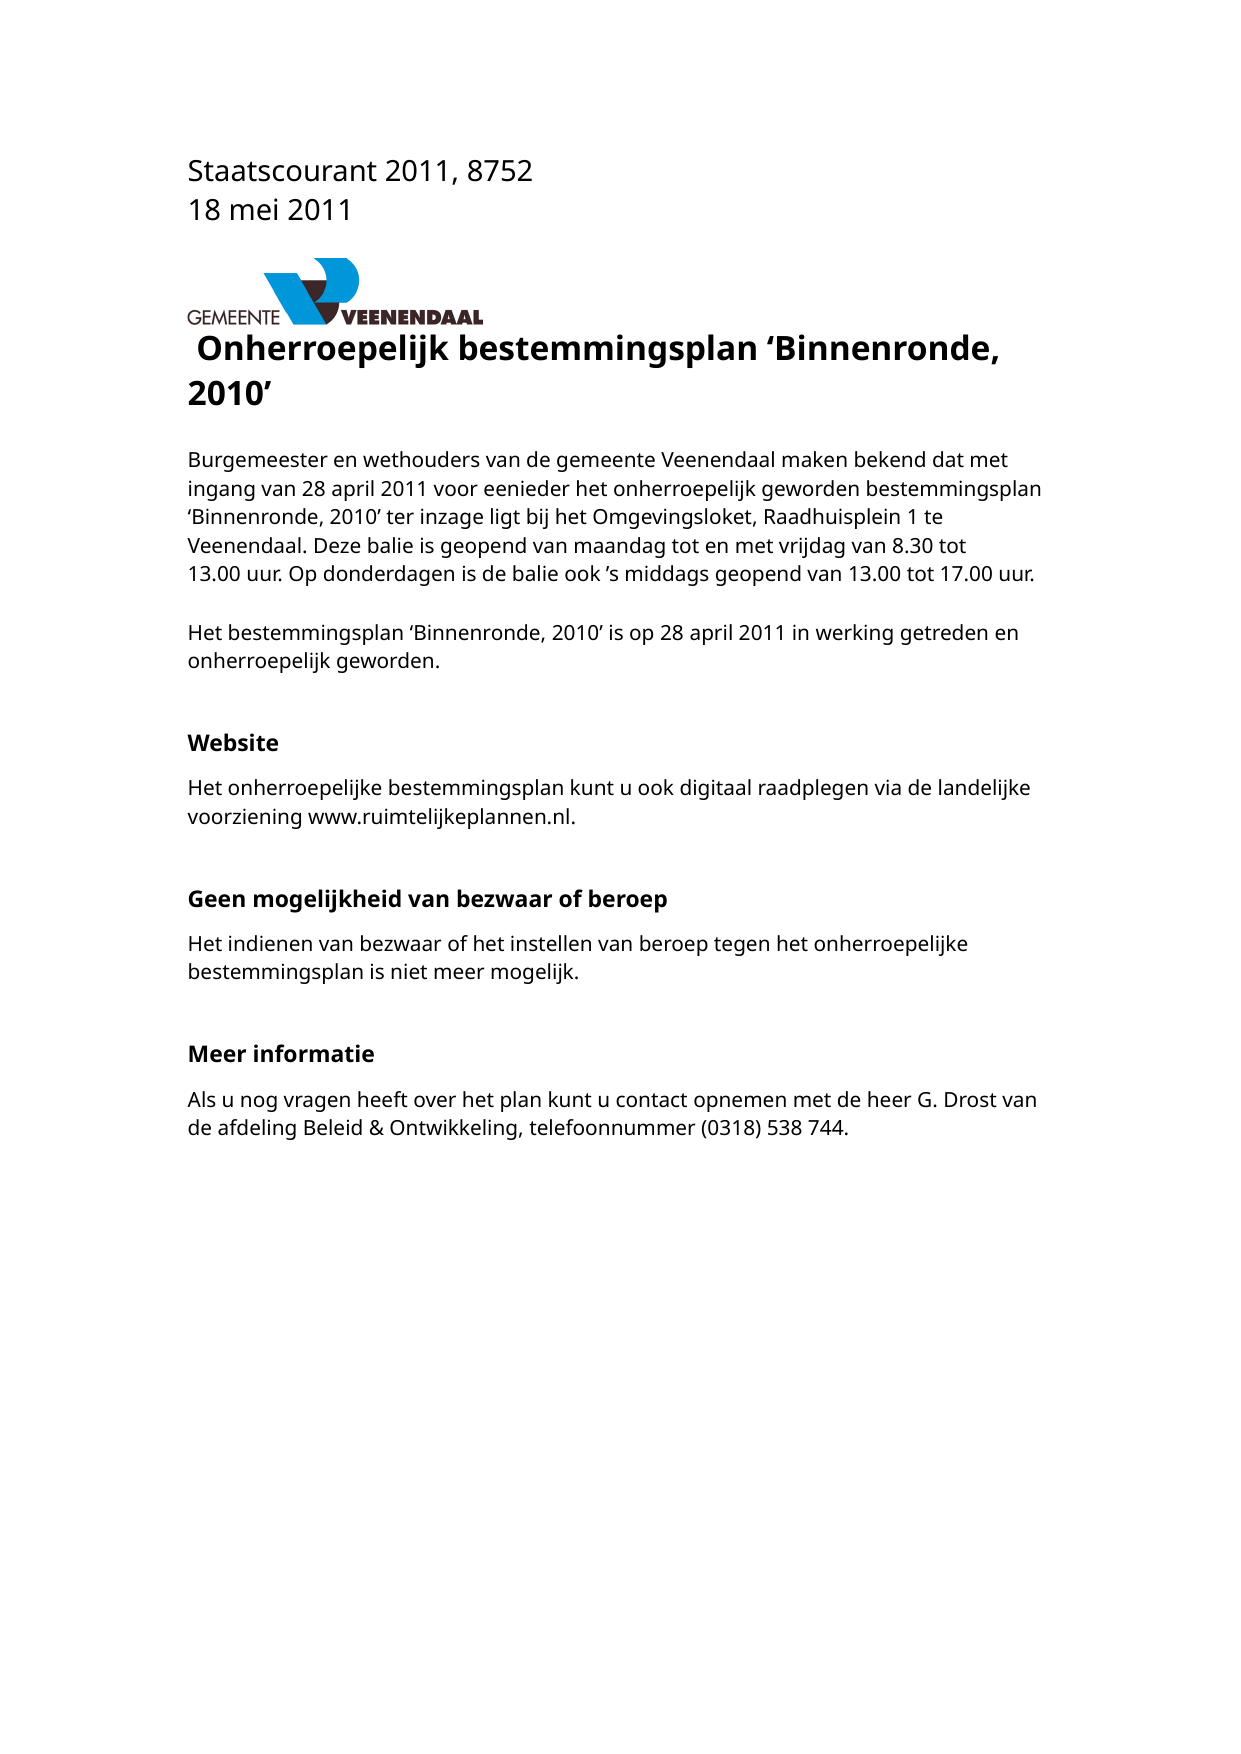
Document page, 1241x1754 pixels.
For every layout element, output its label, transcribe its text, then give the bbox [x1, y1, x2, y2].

text Staatscourant 2011, 8752 [187, 150, 1053, 190]
subtitle Meer informatie [187, 1038, 1053, 1070]
subtitle Geen mogelijkheid van bezwaar of beroep [187, 883, 1053, 914]
text Het indienen van bezwaar of het instellen van beroep tegen het onherroepelijke bestemmingsplan is niet meer mogelijk. [187, 929, 1053, 986]
picture [187, 258, 326, 325]
subtitle Website [187, 727, 1053, 758]
text Het bestemmingsplan ‘Binnenronde, 2010’ is op 28 april 2011 in werking getreden en onherroepelijk geworden. [187, 618, 1053, 675]
text Als u nog vragen heeft over het plan kunt u contact opnemen met de heer G. Drost van de afdeling Beleid & Ontwikkeling, telefoonnummer (0318) 538 744. [187, 1085, 1053, 1142]
picture [316, 258, 484, 325]
text 18 mei 2011 [187, 190, 1053, 229]
subtitle Onherroepelijk bestemmingsplan ‘Binnenronde, 2010’ [187, 271, 1053, 416]
text Het onherroepelijke bestemmingsplan kunt u ook digitaal raadplegen via de landelijke voorziening www.ruimtelijkeplannen.nl. [187, 773, 1053, 830]
text Burgemeester en wethouders van de gemeente Veenendaal maken bekend dat met ingang van 28 april 2011 voor eenieder het onherroepelijk geworden bestemmingsplan ‘Binnenronde, 2010’ ter inzage ligt bij het Omgevingsloket, Raadhuisplein 1 te Veenendaal. Deze balie is geopend van maandag tot en met vrijdag van 8.30 tot 13.00 uur. Op donderdagen is de balie ook ’s middags geopend van 13.00 tot 17.00 uur. [187, 446, 1053, 588]
